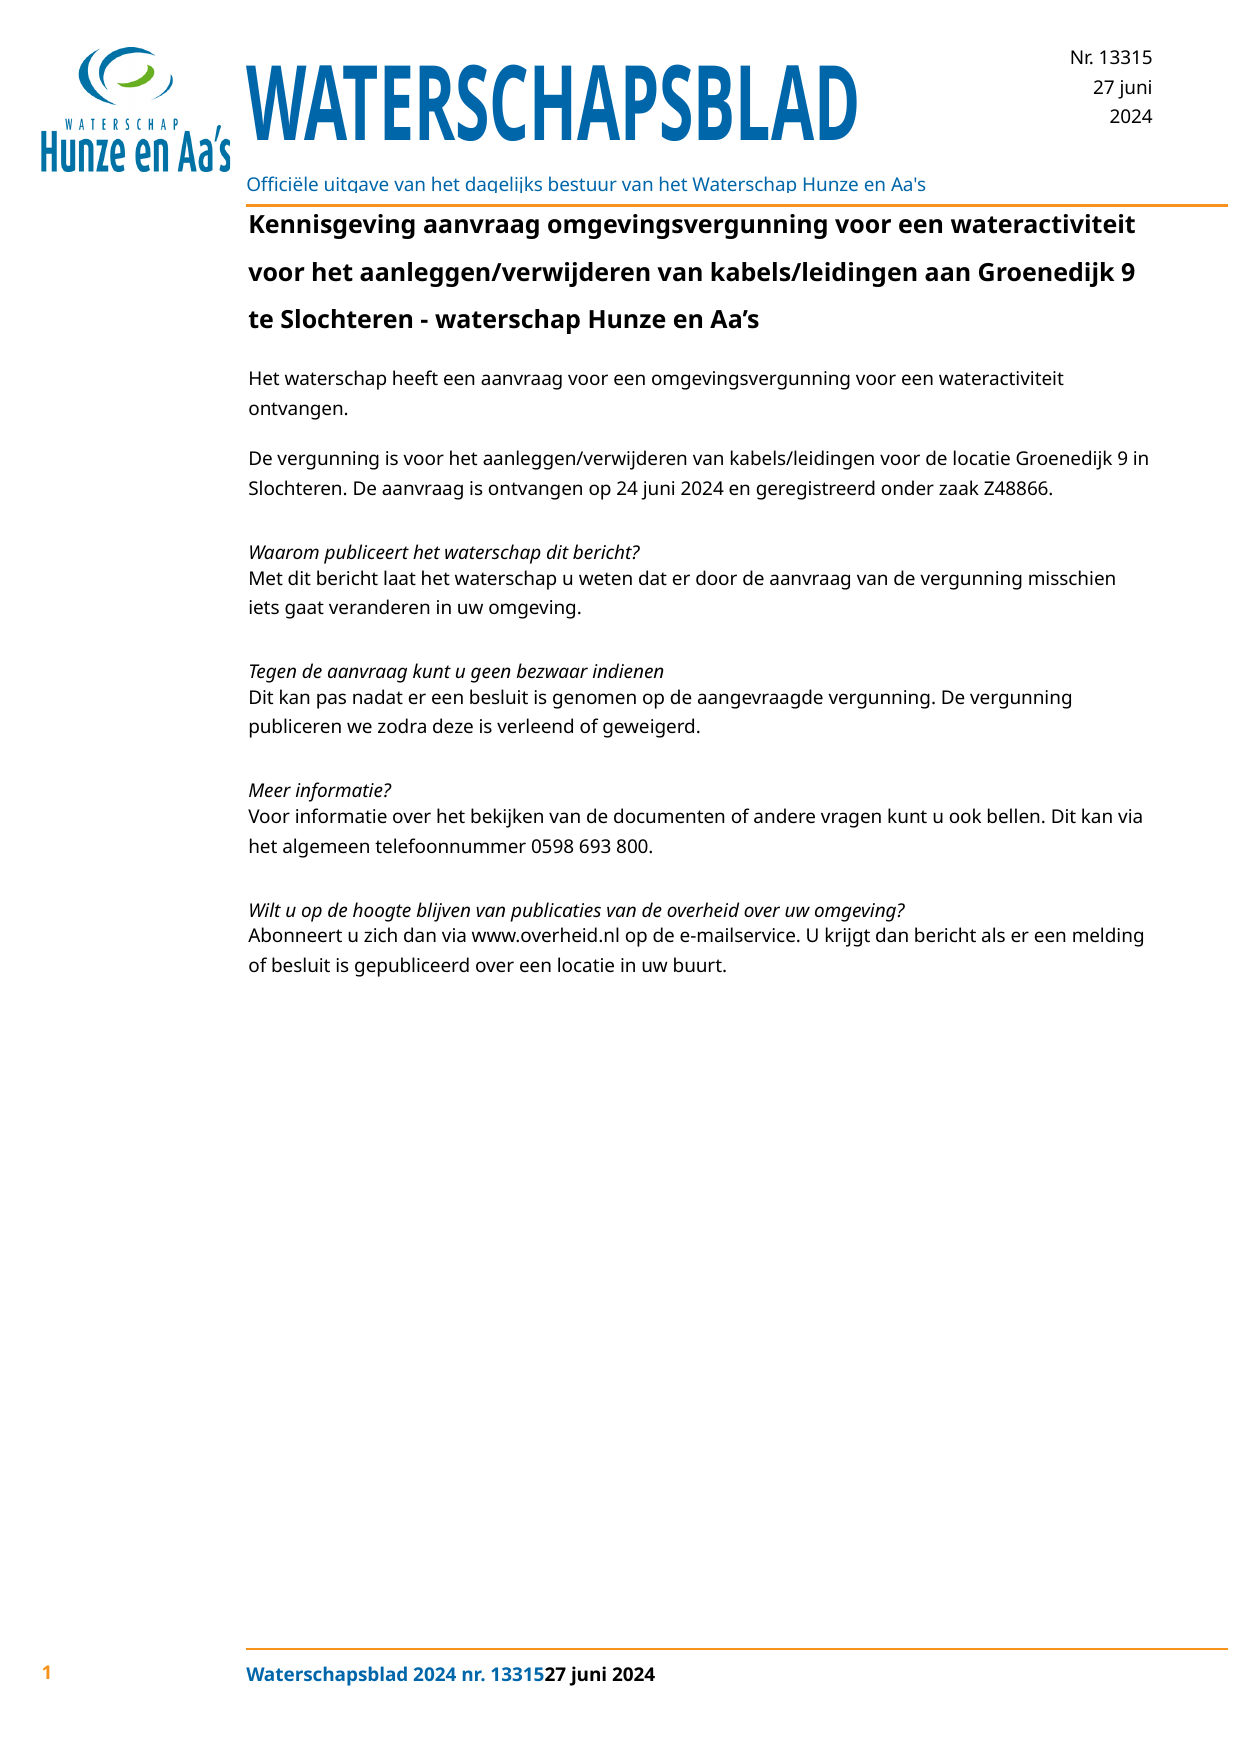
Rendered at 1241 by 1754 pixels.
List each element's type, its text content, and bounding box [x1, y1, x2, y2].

text Met dit bericht laat het waterschap u weten dat er door de aanvraag van de vergunning misschien iets gaat veranderen in uw omgeving. [248, 565, 1152, 620]
text Abonneert u zich dan via www.overheid.nl op de e-mailservice. U krijgt dan bericht als er een melding of besluit is gepubliceerd over een locatie in uw buurt. [248, 923, 1152, 978]
text De vergunning is voor het aanleggen/verwijderen van kabels/leidingen voor de locatie Groenedijk 9 in Slochteren. De aanvraag is ontvangen op 24 juni 2024 en geregistreerd onder zaak Z48866. [248, 446, 1152, 501]
picture [41, 47, 231, 172]
text Kennisgeving aanvraag omgevingsvergunning voor een wateractiviteit voor het aanleggen/verwijderen van kabels/leidingen aan Groenedijk 9 te Slochteren - waterschap Hunze en Aa’s [248, 207, 1152, 336]
text Voor informatie over het bekijken van de documenten of andere vragen kunt u ook bellen. Dit kan via het algemeen telefoonnummer 0598 693 800. [248, 803, 1152, 859]
text Het waterschap heeft een aanvraag voor een omgevingsvergunning voor een wateractiviteit ontvangen. [248, 366, 1152, 421]
picture [183, 163, 191, 172]
picture [47, 154, 51, 172]
picture [226, 145, 231, 156]
text Dit kan pas nadat er een besluit is genomen op de aangevraagde vergunning. De vergunning publiceren we zodra deze is verleend of geweigerd. [248, 684, 1152, 739]
text Waarom publiceert het waterschap dit bericht? [248, 539, 1152, 565]
text Tegen de aanvraag kunt u geen bezwaar indienen [248, 658, 1152, 684]
text Wilt u op de hoogte blijven van publicaties van de overheid over uw omgeving? [248, 897, 1152, 923]
text Meer informatie? [248, 778, 1152, 803]
